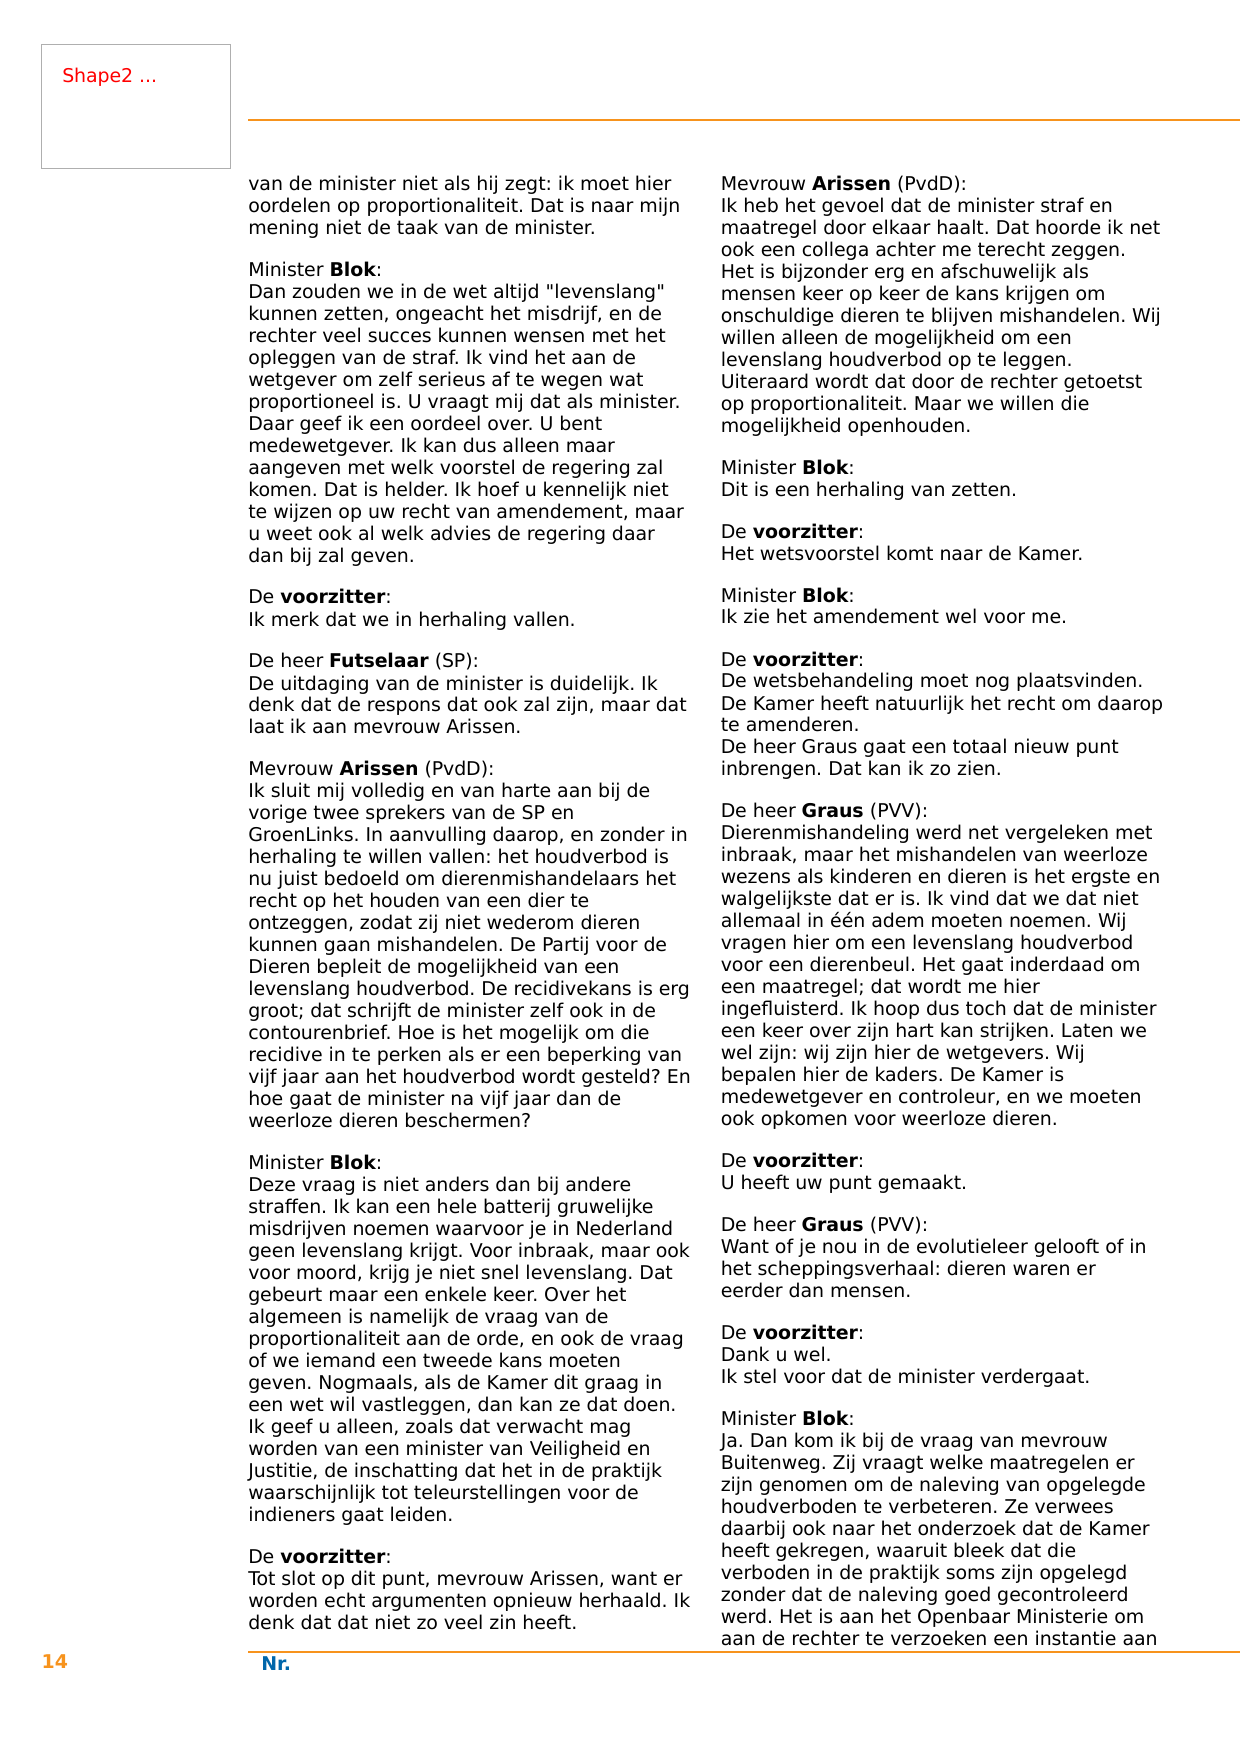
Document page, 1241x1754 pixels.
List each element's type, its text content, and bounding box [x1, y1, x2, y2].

text Het wetsvoorstel komt naar de Kamer. [721, 542, 1163, 564]
text De voorzitter: [248, 586, 691, 608]
text Deze vraag is niet anders dan bij andere straffen. Ik kan een hele batterij gruwelijke misdrijven noemen waarvoor je in Nederland geen levenslang krijgt. Voor inbraak, maar ook voor moord, krijg je niet snel levenslang. Dat gebeurt maar een enkele keer. Over het algemeen is namelijk de vraag van de proportionaliteit aan de orde, en ook de vraag of we iemand een tweede kans moeten geven. Nogmaals, als de Kamer dit graag in een wet wil vastleggen, dan kan ze dat doen. Ik geef u alleen, zoals dat verwacht mag worden van een minister van Veiligheid en Justitie, de inschatting dat het in de praktijk waarschijnlijk tot teleurstellingen voor de indieners gaat leiden. [248, 1174, 691, 1526]
text De voorzitter: [721, 521, 1163, 542]
text Mevrouw Arissen (PvdD): [721, 173, 1163, 195]
text Minister Blok: [248, 1152, 691, 1174]
text Want of je nou in de evolutieleer gelooft of in het scheppingsverhaal: dieren waren er eerder dan mensen. [721, 1236, 1163, 1302]
text van de minister niet als hij zegt: ik moet hier oordelen op proportionaliteit. Dat is naar mijn mening niet de taak van de minister. [248, 173, 691, 239]
text Dit is een herhaling van zetten. [721, 478, 1163, 501]
text Minister Blok: [721, 1408, 1163, 1430]
text U heeft uw punt gemaakt. [721, 1172, 1163, 1194]
text Minister Blok: [721, 457, 1163, 478]
text Minister Blok: [721, 584, 1163, 606]
text De wetsbehandeling moet nog plaatsvinden. De Kamer heeft natuurlijk het recht om daarop te amenderen. [721, 670, 1163, 736]
text De voorzitter: [248, 1546, 691, 1568]
text De voorzitter: [721, 648, 1163, 670]
text De heer Graus (PVV): [721, 1214, 1163, 1236]
text Tot slot op dit punt, mevrouw Arissen, want er worden echt argumenten opnieuw herhaald. Ik denk dat dat niet zo veel zin heeft. [248, 1568, 691, 1633]
text Ik sluit mij volledig en van harte aan bij de vorige twee sprekers van de SP en GroenLinks. In aanvulling daarop, en zonder in herhaling te willen vallen: het houdverbod is nu juist bedoeld om dierenmishandelaars het recht op het houden van een dier te ontzeggen, zodat zij niet wederom dieren kunnen gaan mishandelen. De Partij voor de Dieren bepleit de mogelijkheid van een levenslang houdverbod. De recidivekans is erg groot; dat schrijft de minister zelf ook in de contourenbrief. Hoe is het mogelijk om die recidive in te perken als er een beperking van vijf jaar aan het houdverbod wordt gesteld? En hoe gaat de minister na vijf jaar dan de weerloze dieren beschermen? [248, 780, 691, 1132]
text Ik zie het amendement wel voor me. [721, 606, 1163, 628]
text De voorzitter: [721, 1322, 1163, 1344]
text Mevrouw Arissen (PvdD): [248, 758, 691, 780]
text Minister Blok: [248, 259, 691, 281]
text De heer Futselaar (SP): [248, 650, 691, 672]
text De uitdaging van de minister is duidelijk. Ik denk dat de respons dat ook zal zijn, maar dat laat ik aan mevrouw Arissen. [248, 672, 691, 738]
text Ik stel voor dat de minister verdergaat. [721, 1366, 1163, 1388]
text Dierenmishandeling werd net vergeleken met inbraak, maar het mishandelen van weerloze wezens als kinderen en dieren is het ergste en walgelijkste dat er is. Ik vind dat we dat niet allemaal in één adem moeten noemen. Wij vragen hier om een levenslang houdverbod voor een dierenbeul. Het gaat inderdaad om een maatregel; dat wordt me hier ingefluisterd. Ik hoop dus toch dat de minister een keer over zijn hart kan strijken. Laten we wel zijn: wij zijn hier de wetgevers. Wij bepalen hier de kaders. De Kamer is medewetgever en controleur, en we moeten ook opkomen voor weerloze dieren. [721, 822, 1163, 1130]
text Ja. Dan kom ik bij de vraag van mevrouw Buitenweg. Zij vraagt welke maatregelen er zijn genomen om de naleving van opgelegde houdverboden te verbeteren. Ze verwees daarbij ook naar het onderzoek dat de Kamer heeft gekregen, waaruit bleek dat die verboden in de praktijk soms zijn opgelegd zonder dat de naleving goed gecontroleerd werd. Het is aan het Openbaar Ministerie om aan de rechter te verzoeken een instantie aan [721, 1430, 1163, 1649]
text Dan zouden we in de wet altijd "levenslang" kunnen zetten, ongeacht het misdrijf, en de rechter veel succes kunnen wensen met het opleggen van de straf. Ik vind het aan de wetgever om zelf serieus af te wegen wat proportioneel is. U vraagt mij dat als minister. Daar geef ik een oordeel over. U bent medewetgever. Ik kan dus alleen maar aangeven met welk voorstel de regering zal komen. Dat is helder. Ik hoef u kennelijk niet te wijzen op uw recht van amendement, maar u weet ook al welk advies de regering daar dan bij zal geven. [248, 281, 691, 566]
text De heer Graus gaat een totaal nieuw punt inbrengen. Dat kan ik zo zien. [721, 736, 1163, 780]
text Ik merk dat we in herhaling vallen. [248, 608, 691, 630]
text De voorzitter: [721, 1150, 1163, 1172]
text Dank u wel. [721, 1344, 1163, 1366]
text De heer Graus (PVV): [721, 800, 1163, 822]
text Ik heb het gevoel dat de minister straf en maatregel door elkaar haalt. Dat hoorde ik net ook een collega achter me terecht zeggen. Het is bijzonder erg en afschuwelijk als mensen keer op keer de kans krijgen om onschuldige dieren te blijven mishandelen. Wij willen alleen de mogelijkheid om een levenslang houdverbod op te leggen. Uiteraard wordt dat door de rechter getoetst op proportionaliteit. Maar we willen die mogelijkheid openhouden. [721, 195, 1163, 437]
